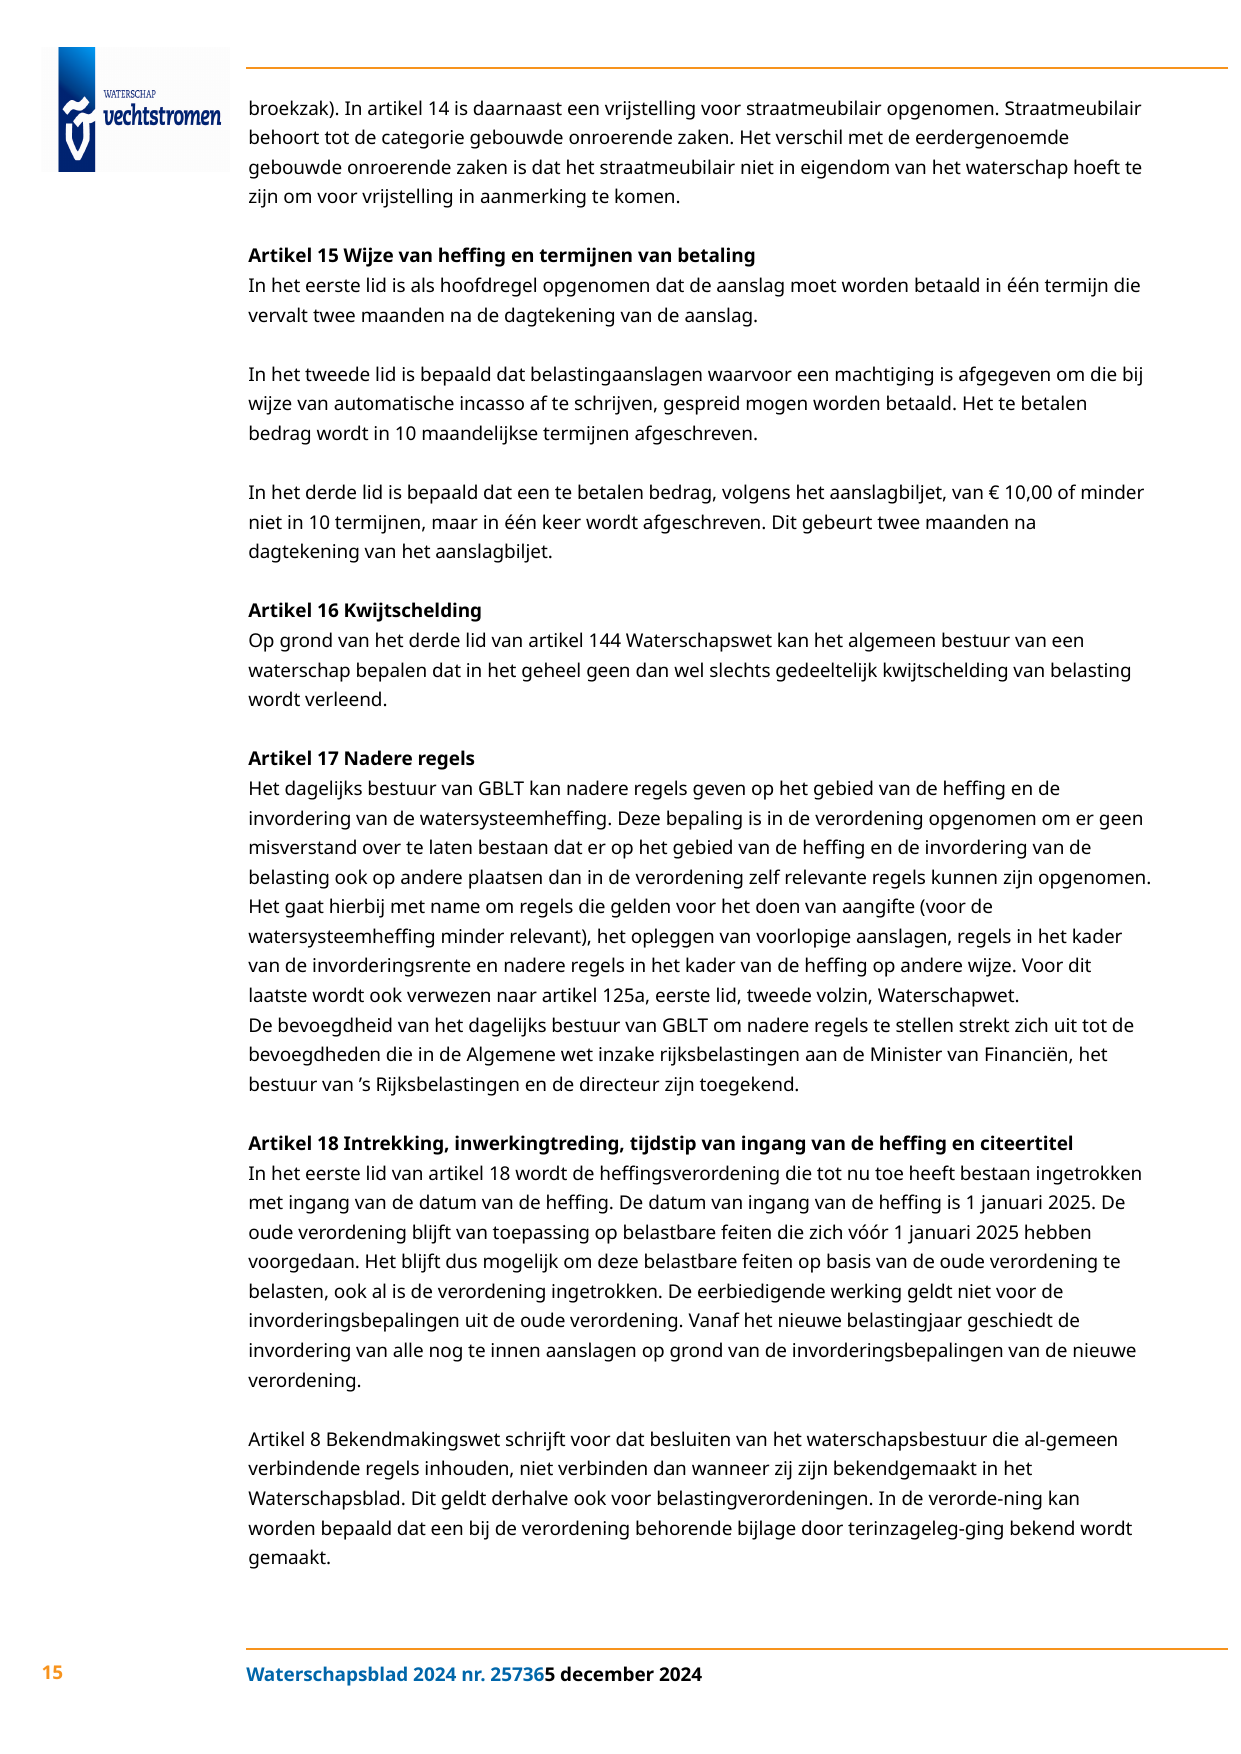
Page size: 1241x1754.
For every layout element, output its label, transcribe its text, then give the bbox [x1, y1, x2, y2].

text Artikel 8 Bekendmakingswet schrijft voor dat besluiten van het waterschapsbestuur die al-gemeen verbindende regels inhouden, niet verbinden dan wanneer zij zijn bekendgemaakt in het Waterschapsblad. Dit geldt derhalve ook voor belastingverordeningen. In de verorde-ning kan worden bepaald dat een bij de verordening behorende bijlage door terinzageleg-ging bekend wordt gemaakt. [248, 1426, 1152, 1570]
text Op grond van het derde lid van artikel 144 Waterschapswet kan het algemeen bestuur van een waterschap bepalen dat in het geheel geen dan wel slechts gedeeltelijk kwijtschelding van belasting wordt verleend. [248, 627, 1152, 712]
text Artikel 15 Wijze van heffing en termijnen van betaling [248, 243, 1152, 268]
text In het eerste lid is als hoofdregel opgenomen dat de aanslag moet worden betaald in één termijn die vervalt twee maanden na de dagtekening van de aanslag. [248, 272, 1152, 328]
text Artikel 18 Intrekking, inwerkingtreding, tijdstip van ingang van de heffing en citeertitel [248, 1130, 1152, 1156]
text In het eerste lid van artikel 18 wordt de heffingsverordening die tot nu toe heeft bestaan ingetrokken met ingang van de datum van de heffing. De datum van ingang van de heffing is 1 januari 2025. De oude verordening blijft van toepassing op belastbare feiten die zich vóór 1 januari 2025 hebben voorgedaan. Het blijft dus mogelijk om deze belastbare feiten op basis van de oude verordening te belasten, ook al is de verordening ingetrokken. De eerbiedigende werking geldt niet voor de invorderingsbepalingen uit de oude verordening. Vanaf het nieuwe belastingjaar geschiedt de invordering van alle nog te innen aanslagen op grond van de invorderingsbepalingen van de nieuwe verordening. [248, 1160, 1152, 1393]
picture [41, 47, 231, 172]
text Het dagelijks bestuur van GBLT kan nadere regels geven op het gebied van de heffing en de invordering van de watersysteemheffing. Deze bepaling is in de verordening opgenomen om er geen misverstand over te laten bestaan dat er op het gebied van de heffing en de invordering van de belasting ook op andere plaatsen dan in de verordening zelf relevante regels kunnen zijn opgenomen. Het gaat hierbij met name om regels die gelden voor het doen van aangifte (voor de watersysteemheffing minder relevant), het opleggen van voorlopige aanslagen, regels in het kader van de invorderingsrente en nadere regels in het kader van de heffing op andere wijze. Voor dit laatste wordt ook verwezen naar artikel 125a, eerste lid, tweede volzin, Waterschapwet. [248, 775, 1152, 1008]
text Artikel 16 Kwijtschelding [248, 598, 1152, 623]
text broekzak). In artikel 14 is daarnaast een vrijstelling voor straatmeubilair opgenomen. Straatmeubilair behoort tot de categorie gebouwde onroerende zaken. Het verschil met de eerdergenoemde gebouwde onroerende zaken is dat het straatmeubilair niet in eigendom van het waterschap hoeft te zijn om voor vrijstelling in aanmerking te komen. [248, 95, 1152, 209]
text Artikel 17 Nadere regels [248, 746, 1152, 771]
text In het derde lid is bepaald dat een te betalen bedrag, volgens het aanslagbiljet, van € 10,00 of minder niet in 10 termijnen, maar in één keer wordt afgeschreven. Dit gebeurt twee maanden na dagtekening van het aanslagbiljet. [248, 479, 1152, 564]
text In het tweede lid is bepaald dat belastingaanslagen waarvoor een machtiging is afgegeven om die bij wijze van automatische incasso af te schrijven, gespreid mogen worden betaald. Het te betalen bedrag wordt in 10 maandelijkse termijnen afgeschreven. [248, 361, 1152, 446]
text De bevoegdheid van het dagelijks bestuur van GBLT om nadere regels te stellen strekt zich uit tot de bevoegdheden die in de Algemene wet inzake rijksbelastingen aan de Minister van Financiën, het bestuur van ’s Rijksbelastingen en de directeur zijn toegekend. [248, 1012, 1152, 1097]
